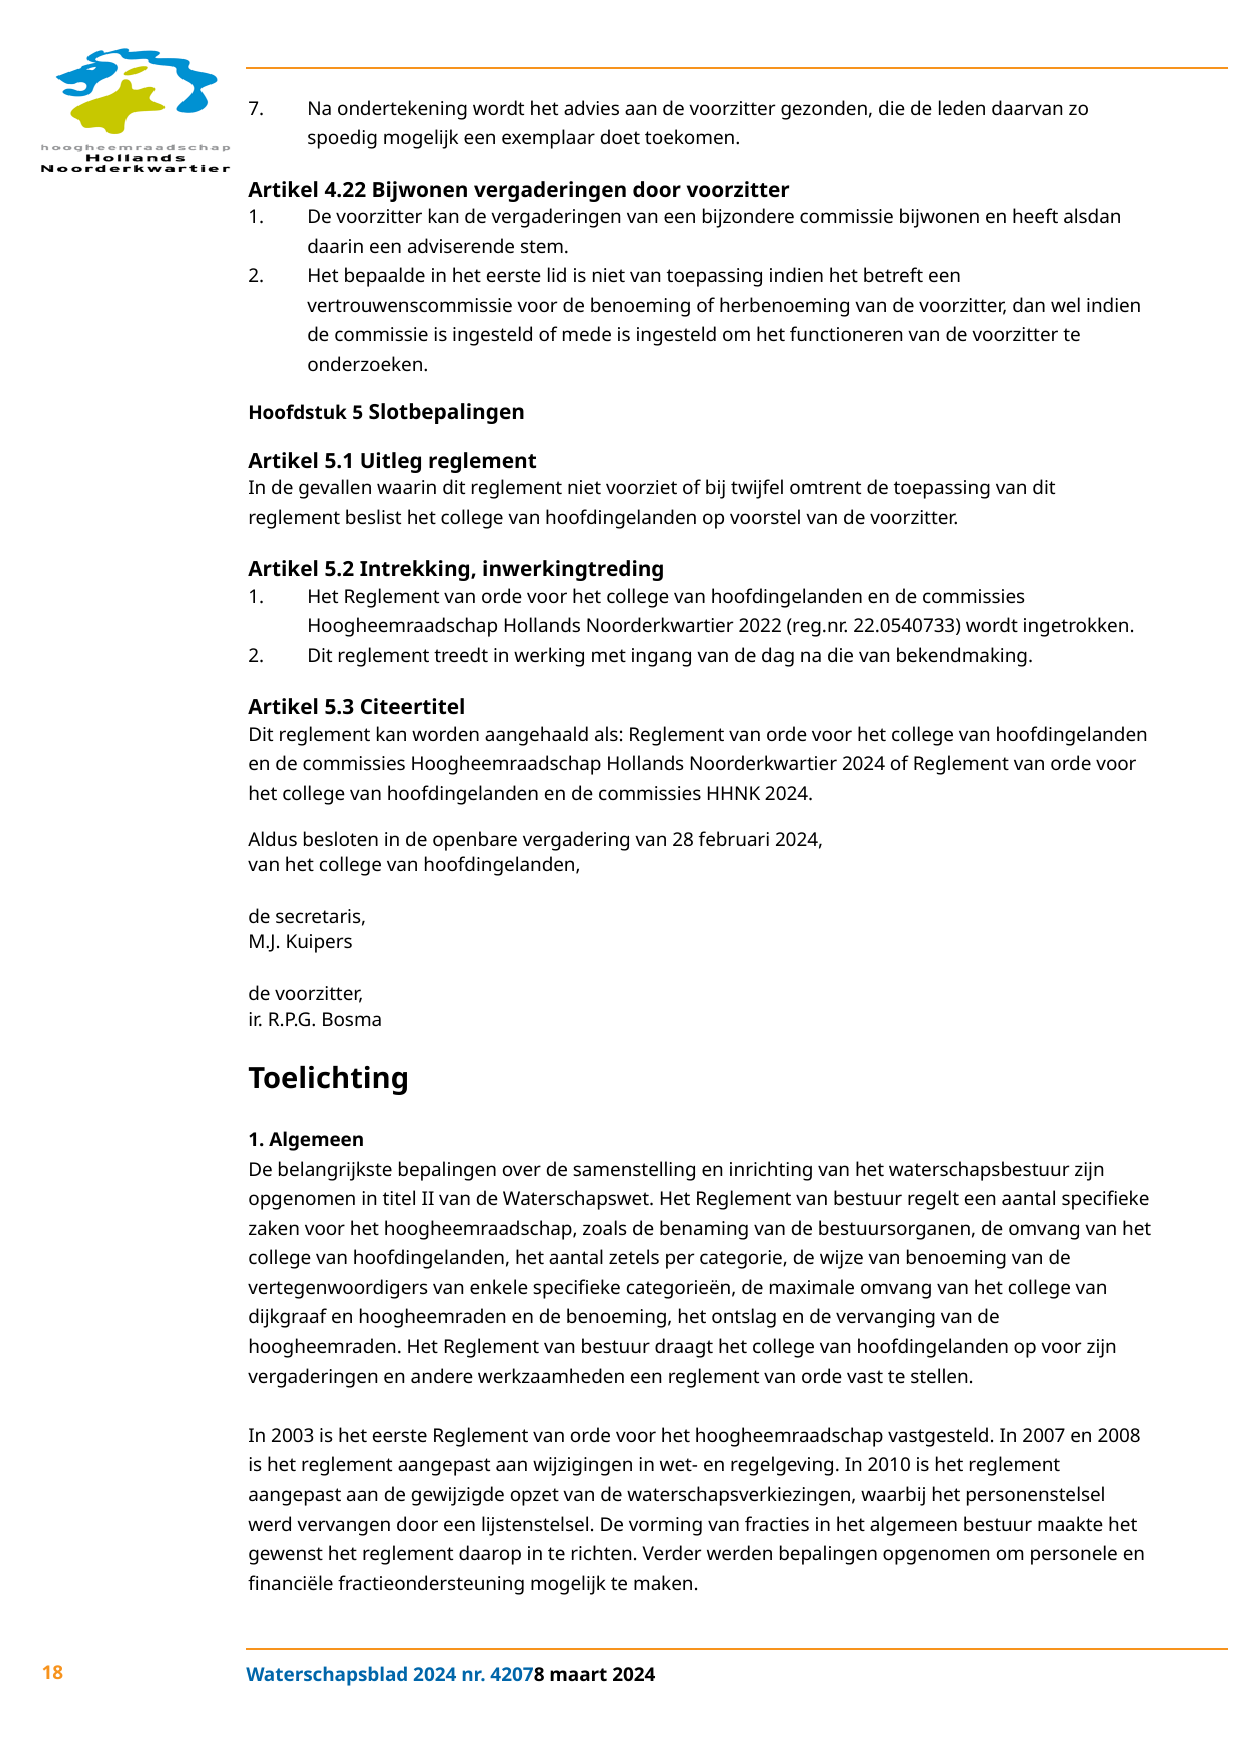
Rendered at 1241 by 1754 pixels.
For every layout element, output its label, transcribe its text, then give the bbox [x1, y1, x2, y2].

text Artikel 5.3 Citeertitel [248, 692, 1152, 721]
list Het Reglement van orde voor het college van hoofdingelanden en de commissies Hoogheemraadschap Hollands Noorderkwartier 2022 (reg.nr. 22.0540733) wordt ingetrokken. [248, 583, 1152, 638]
list De voorzitter kan de vergaderingen van een bijzondere commissie bijwonen en heeft alsdan daarin een adviserende stem. [248, 203, 1152, 258]
text Artikel 5.2 Intrekking, inwerkingtreding [248, 554, 1152, 583]
text Artikel 5.1 Uitleg reglement [248, 446, 1152, 474]
text Artikel 4.22 Bijwonen vergaderingen door voorzitter [248, 175, 1152, 203]
text De belangrijkste bepalingen over de samenstelling en inrichting van het waterschapsbestuur zijn opgenomen in titel II van de Waterschapswet. Het Reglement van bestuur regelt een aantal specifieke zaken voor het hoogheemraadschap, zoals de benaming van de bestuursorganen, de omvang van het college van hoofdingelanden, het aantal zetels per categorie, de wijze van benoeming van de vertegenwoordigers van enkele specifieke categorieën, de maximale omvang van het college van dijkgraaf en hoogheemraden en de benoeming, het ontslag en de vervanging van de hoogheemraden. Het Reglement van bestuur draagt het college van hoofdingelanden op voor zijn vergaderingen en andere werkzaamheden een reglement van orde vast te stellen. [248, 1156, 1152, 1388]
text ir. R.P.G. Bosma [248, 1006, 1152, 1032]
text 1. Algemeen [248, 1126, 1152, 1152]
text Aldus besloten in de openbare vergadering van 28 februari 2024, [248, 826, 1152, 851]
text de secretaris, [248, 903, 1152, 929]
list Dit reglement treedt in werking met ingang van de dag na die van bekendmaking. [248, 642, 1152, 668]
list Het bepaalde in het eerste lid is niet van toepassing indien het betreft een vertrouwenscommissie voor de benoeming of herbenoeming van de voorzitter, dan wel indien de commissie is ingesteld of mede is ingesteld om het functioneren van de voorzitter te onderzoeken. [248, 262, 1152, 377]
text In 2003 is het eerste Reglement van orde voor het hoogheemraadschap vastgesteld. In 2007 en 2008 is het reglement aangepast aan wijzigingen in wet- en regelgeving. In 2010 is het reglement aangepast aan de gewijzigde opzet van de waterschapsverkiezingen, waarbij het personenstelsel werd vervangen door een lijstenstelsel. De vorming van fracties in het algemeen bestuur maakte het gewenst het reglement daarop in te richten. Verder werden bepalingen opgenomen om personele en financiële fractieondersteuning mogelijk te maken. [248, 1422, 1152, 1596]
text M.J. Kuipers [248, 929, 1152, 954]
list Na ondertekening wordt het advies aan de voorzitter gezonden, die de leden daarvan zo spoedig mogelijk een exemplaar doet toekomen. [248, 95, 1152, 150]
text Dit reglement kan worden aangehaald als: Reglement van orde voor het college van hoofdingelanden en de commissies Hoogheemraadschap Hollands Noorderkwartier 2024 of Reglement van orde voor het college van hoofdingelanden en de commissies HHNK 2024. [248, 721, 1152, 806]
picture [41, 47, 231, 172]
text In de gevallen waarin dit reglement niet voorziet of bij twijfel omtrent de toepassing van dit reglement beslist het college van hoofdingelanden op voorstel van de voorzitter. [248, 474, 1152, 530]
text van het college van hoofdingelanden, [248, 851, 1152, 877]
text de voorzitter, [248, 980, 1152, 1006]
text Toelichting [248, 1057, 1152, 1097]
text Hoofdstuk 5 Slotbepalingen [248, 397, 1152, 425]
